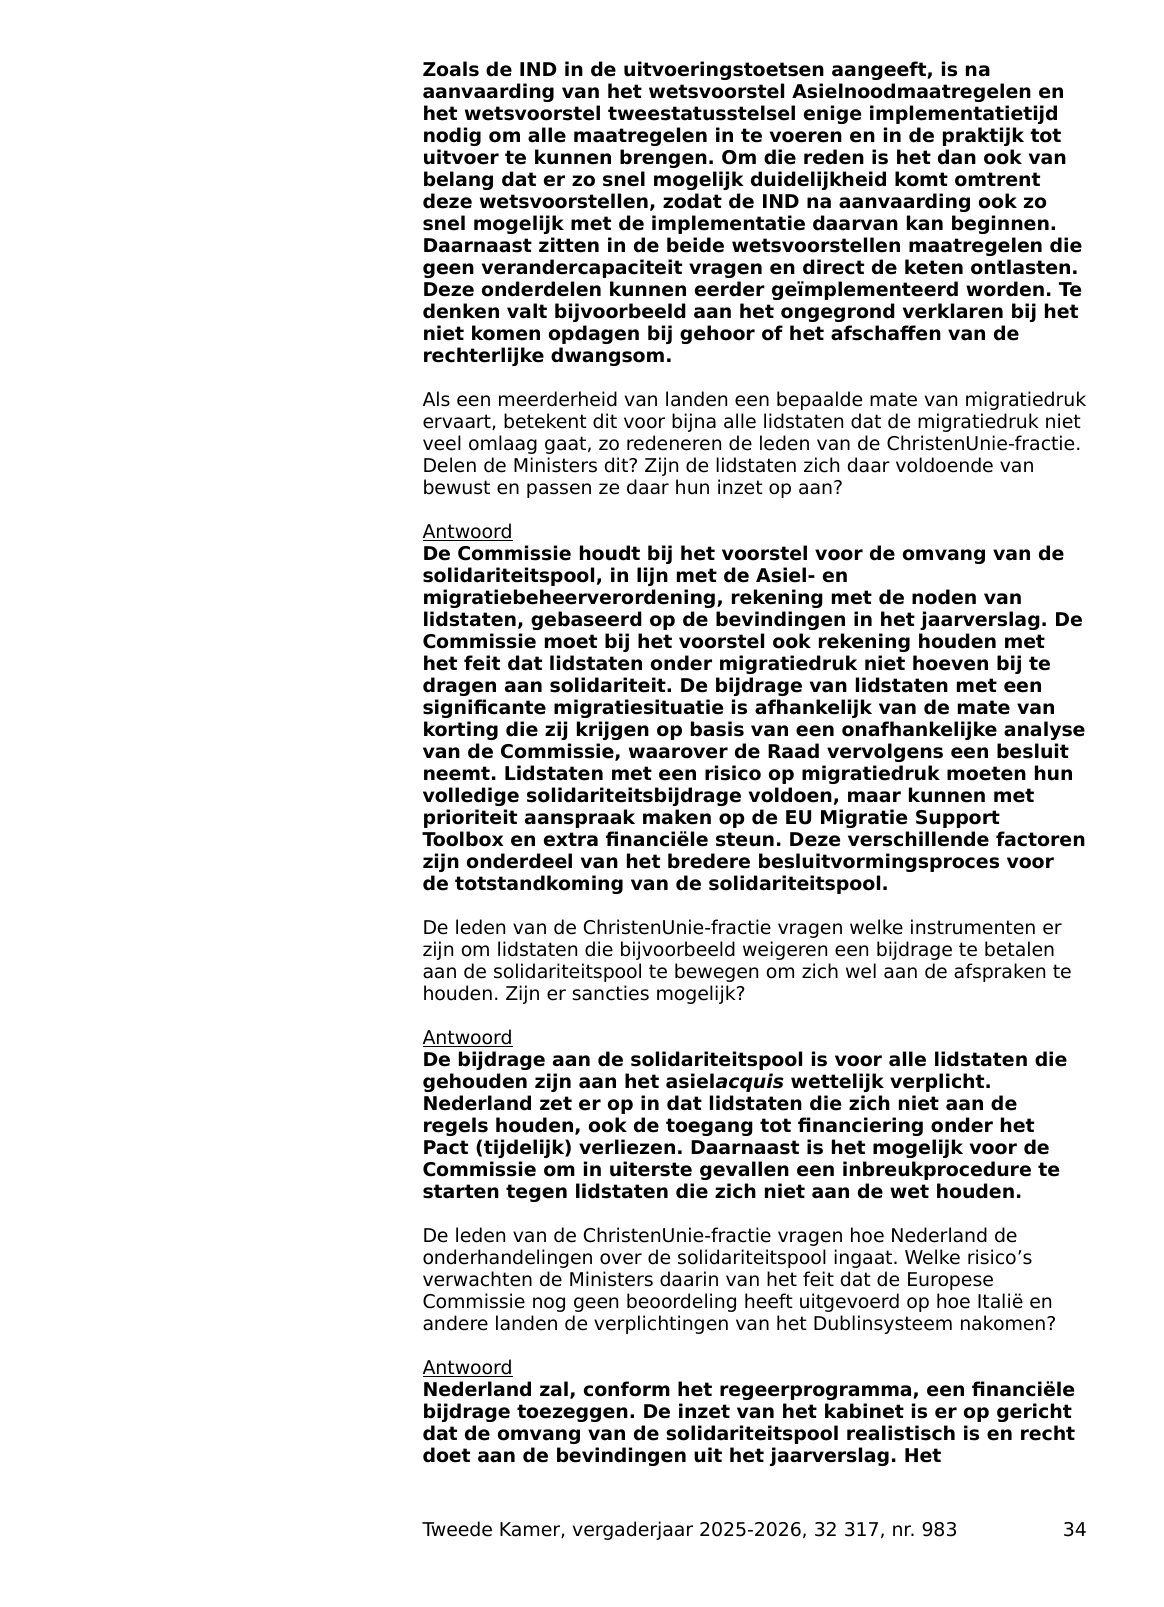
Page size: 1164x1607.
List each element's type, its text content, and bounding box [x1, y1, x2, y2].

text Zoals de IND in de uitvoeringstoetsen aangeeft, is na aanvaarding van het wetsvoorstel Asielnoodmaatregelen en het wetsvoorstel tweestatusstelsel enige implementatietijd nodig om alle maatregelen in te voeren en in de praktijk tot uitvoer te kunnen brengen. Om die reden is het dan ook van belang dat er zo snel mogelijk duidelijkheid komt omtrent deze wetsvoorstellen, zodat de IND na aanvaarding ook zo snel mogelijk met de implementatie daarvan kan beginnen. Daarnaast zitten in de beide wetsvoorstellen maatregelen die geen verandercapaciteit vragen en direct de keten ontlasten. Deze onderdelen kunnen eerder geïmplementeerd worden. Te denken valt bijvoorbeeld aan het ongegrond verklaren bij het niet komen opdagen bij gehoor of het afschaffen van de rechterlijke dwangsom. [422, 59, 1087, 367]
text De bijdrage aan de solidariteitspool is voor alle lidstaten die gehouden zijn aan het asielacquis wettelijk verplicht. Nederland zet er op in dat lidstaten die zich niet aan de regels houden, ook de toegang tot financiering onder het Pact (tijdelijk) verliezen. Daarnaast is het mogelijk voor de Commissie om in uiterste gevallen een inbreukprocedure te starten tegen lidstaten die zich niet aan de wet houden. [422, 1049, 1087, 1203]
text De leden van de ChristenUnie-fractie vragen hoe Nederland de onderhandelingen over de solidariteitspool ingaat. Welke risico’s verwachten de Ministers daarin van het feit dat de Europese Commissie nog geen beoordeling heeft uitgevoerd op hoe Italië en andere landen de verplichtingen van het Dublinsysteem nakomen? [422, 1225, 1087, 1335]
text De leden van de ChristenUnie-fractie vragen welke instrumenten er zijn om lidstaten die bijvoorbeeld weigeren een bijdrage te betalen aan de solidariteitspool te bewegen om zich wel aan de afspraken te houden. Zijn er sancties mogelijk? [422, 917, 1087, 1005]
text Antwoord [422, 521, 1087, 543]
text Als een meerderheid van landen een bepaalde mate van migratiedruk ervaart, betekent dit voor bijna alle lidstaten dat de migratiedruk niet veel omlaag gaat, zo redeneren de leden van de ChristenUnie-fractie. Delen de Ministers dit? Zijn de lidstaten zich daar voldoende van bewust en passen ze daar hun inzet op aan? [422, 389, 1087, 499]
text Antwoord [422, 1027, 1087, 1049]
text De Commissie houdt bij het voorstel voor de omvang van de solidariteitspool, in lijn met de Asiel- en migratiebeheerverordening, rekening met de noden van lidstaten, gebaseerd op de bevindingen in het jaarverslag. De Commissie moet bij het voorstel ook rekening houden met het feit dat lidstaten onder migratiedruk niet hoeven bij te dragen aan solidariteit. De bijdrage van lidstaten met een significante migratiesituatie is afhankelijk van de mate van korting die zij krijgen op basis van een onafhankelijke analyse van de Commissie, waarover de Raad vervolgens een besluit neemt. Lidstaten met een risico op migratiedruk moeten hun volledige solidariteitsbijdrage voldoen, maar kunnen met prioriteit aanspraak maken op de EU Migratie Support Toolbox en extra financiële steun. Deze verschillende factoren zijn onderdeel van het bredere besluitvormingsproces voor de totstandkoming van de solidariteitspool. [422, 543, 1087, 895]
text Nederland zal, conform het regeerprogramma, een financiële bijdrage toezeggen. De inzet van het kabinet is er op gericht dat de omvang van de solidariteitspool realistisch is en recht doet aan de bevindingen uit het jaarverslag. Het [422, 1379, 1087, 1467]
text Antwoord [422, 1357, 1087, 1379]
